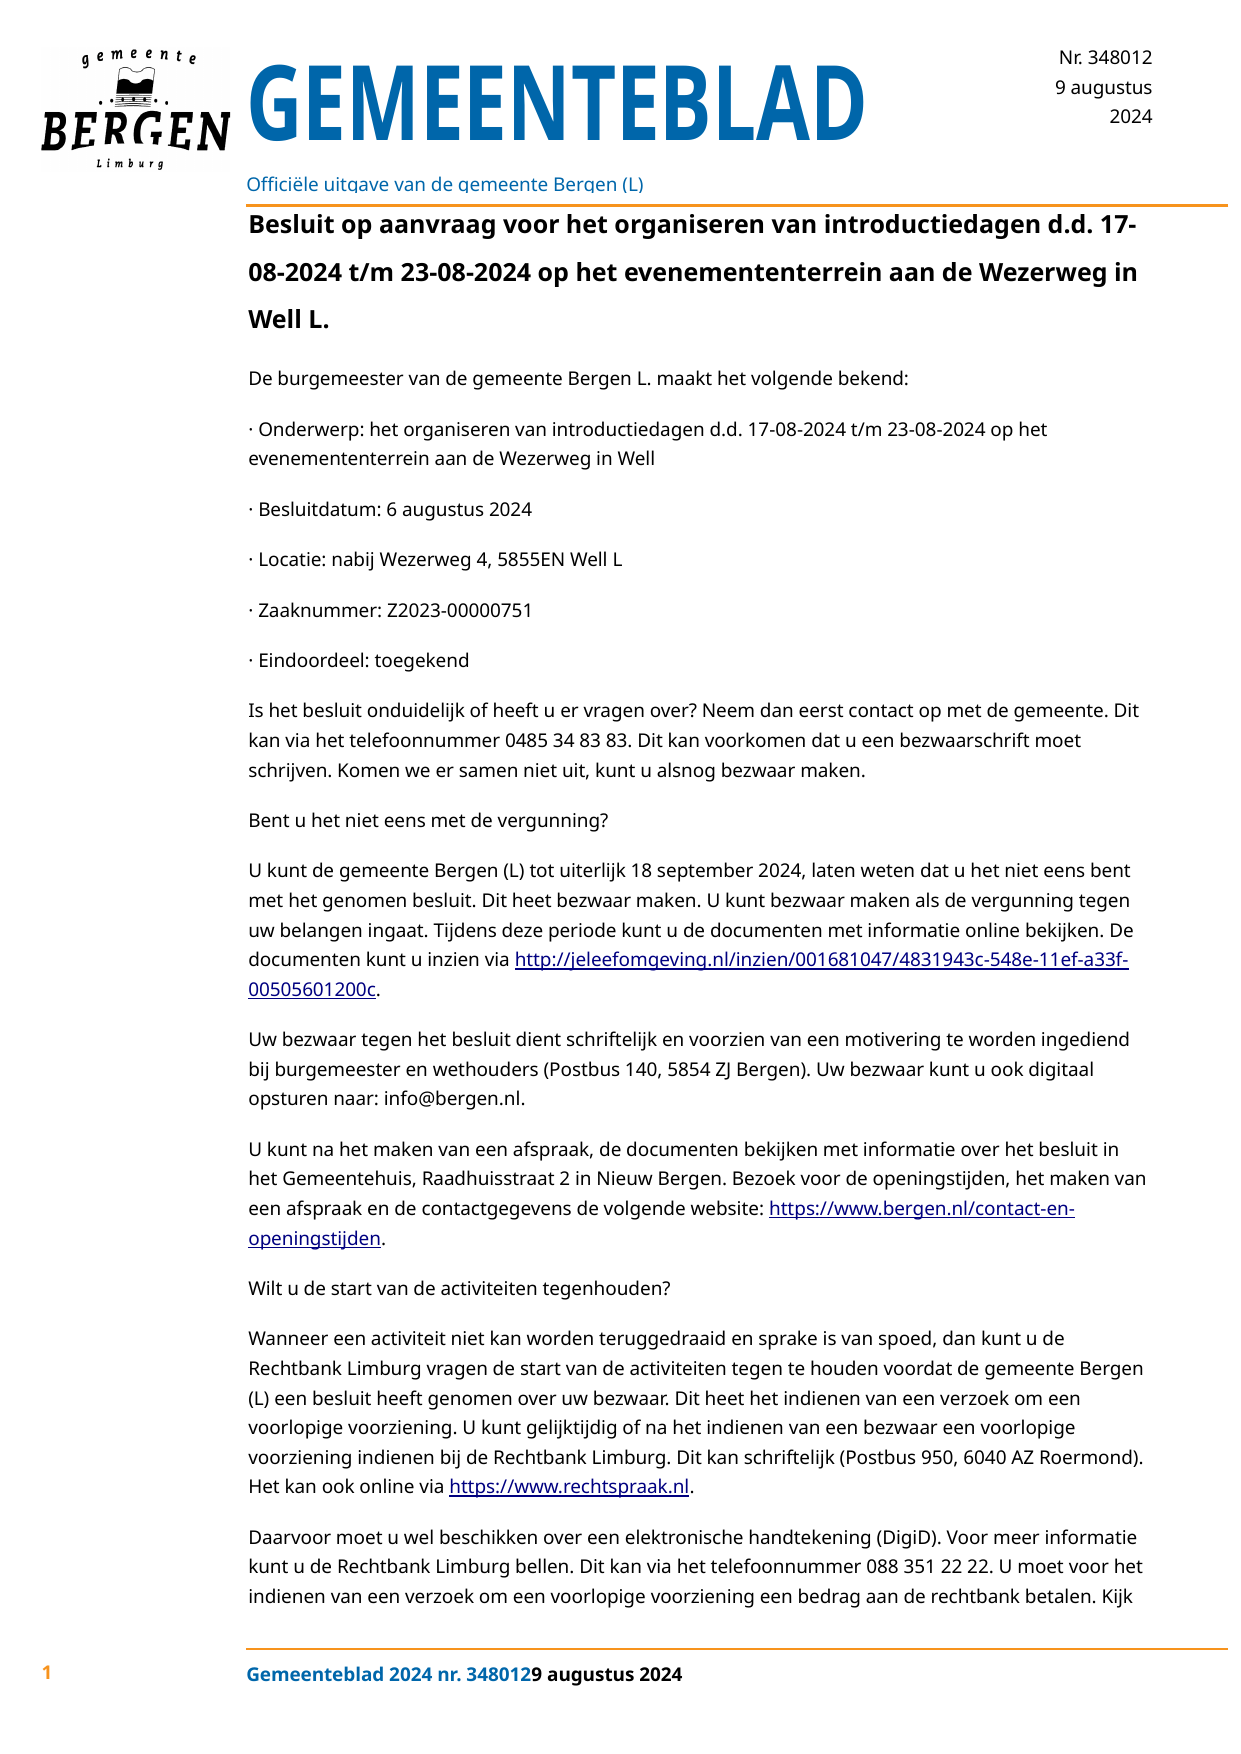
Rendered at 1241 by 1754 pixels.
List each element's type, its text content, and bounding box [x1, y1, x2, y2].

text Wilt u de start van de activiteiten tegenhouden? [248, 1275, 1152, 1301]
text De burgemeester van de gemeente Bergen L. maakt het volgende bekend: [248, 366, 1152, 391]
text · Locatie: nabij Wezerweg 4, 5855EN Well L [248, 546, 1152, 572]
text Uw bezwaar tegen het besluit dient schriftelijk en voorzien van een motivering te worden ingediend bij burgemeester en wethouders (Postbus 140, 5854 ZJ Bergen). Uw bezwaar kunt u ook digitaal opsturen naar: info@bergen.nl. [248, 1026, 1152, 1111]
text · Eindoordeel: toegekend [248, 647, 1152, 673]
text Wanneer een activiteit niet kan worden teruggedraaid en sprake is van spoed, dan kunt u de Rechtbank Limburg vragen de start van de activiteiten tegen te houden voordat de gemeente Bergen (L) een besluit heeft genomen over uw bezwaar. Dit heet het indienen van een verzoek om een voorlopige voorziening. U kunt gelijktijdig of na het indienen van een bezwaar een voorlopige voorziening indienen bij de Rechtbank Limburg. Dit kan schriftelijk (Postbus 950, 6040 AZ Roermond). Het kan ook online via https://www.rechtspraak.nl. [248, 1326, 1152, 1499]
text U kunt na het maken van een afspraak, de documenten bekijken met informatie over het besluit in het Gemeentehuis, Raadhuisstraat 2 in Nieuw Bergen. Bezoek voor de openingstijden, het maken van een afspraak en de contactgegevens de volgende website: https://www.bergen.nl/contact-en-openingstijden. [248, 1136, 1152, 1250]
text Is het besluit onduidelijk of heeft u er vragen over? Neem dan eerst contact op met de gemeente. Dit kan via het telefoonnummer 0485 34 83 83. Dit kan voorkomen dat u een bezwaarschrift moet schrijven. Komen we er samen niet uit, kunt u alsnog bezwaar maken. [248, 698, 1152, 782]
text U kunt de gemeente Bergen (L) tot uiterlijk 18 september 2024, laten weten dat u het niet eens bent met het genomen besluit. Dit heet bezwaar maken. U kunt bezwaar maken als de vergunning tegen uw belangen ingaat. Tijdens deze periode kunt u de documenten met informatie online bekijken. De documenten kunt u inzien via http://jeleefomgeving.nl/inzien/001681047/4831943c-548e-11ef-a33f-00505601200c. [248, 858, 1152, 1002]
text · Onderwerp: het organiseren van introductiedagen d.d. 17-08-2024 t/m 23-08-2024 op het evenemententerrein aan de Wezerweg in Well [248, 416, 1152, 471]
text Besluit op aanvraag voor het organiseren van introductiedagen d.d. 17-08-2024 t/m 23-08-2024 op het evenemententerrein aan de Wezerweg in Well L. [248, 207, 1152, 336]
text Bent u het niet eens met de vergunning? [248, 807, 1152, 833]
text · Zaaknummer: Z2023-00000751 [248, 597, 1152, 622]
text · Besluitdatum: 6 augustus 2024 [248, 496, 1152, 522]
text Daarvoor moet u wel beschikken over een elektronische handtekening (DigiD). Voor meer informatie kunt u de Rechtbank Limburg bellen. Dit kan via het telefoonnummer 088 351 22 22. U moet voor het indienen van een verzoek om een voorlopige voorziening een bedrag aan de rechtbank betalen. Kijk [248, 1524, 1152, 1609]
picture [41, 47, 231, 172]
